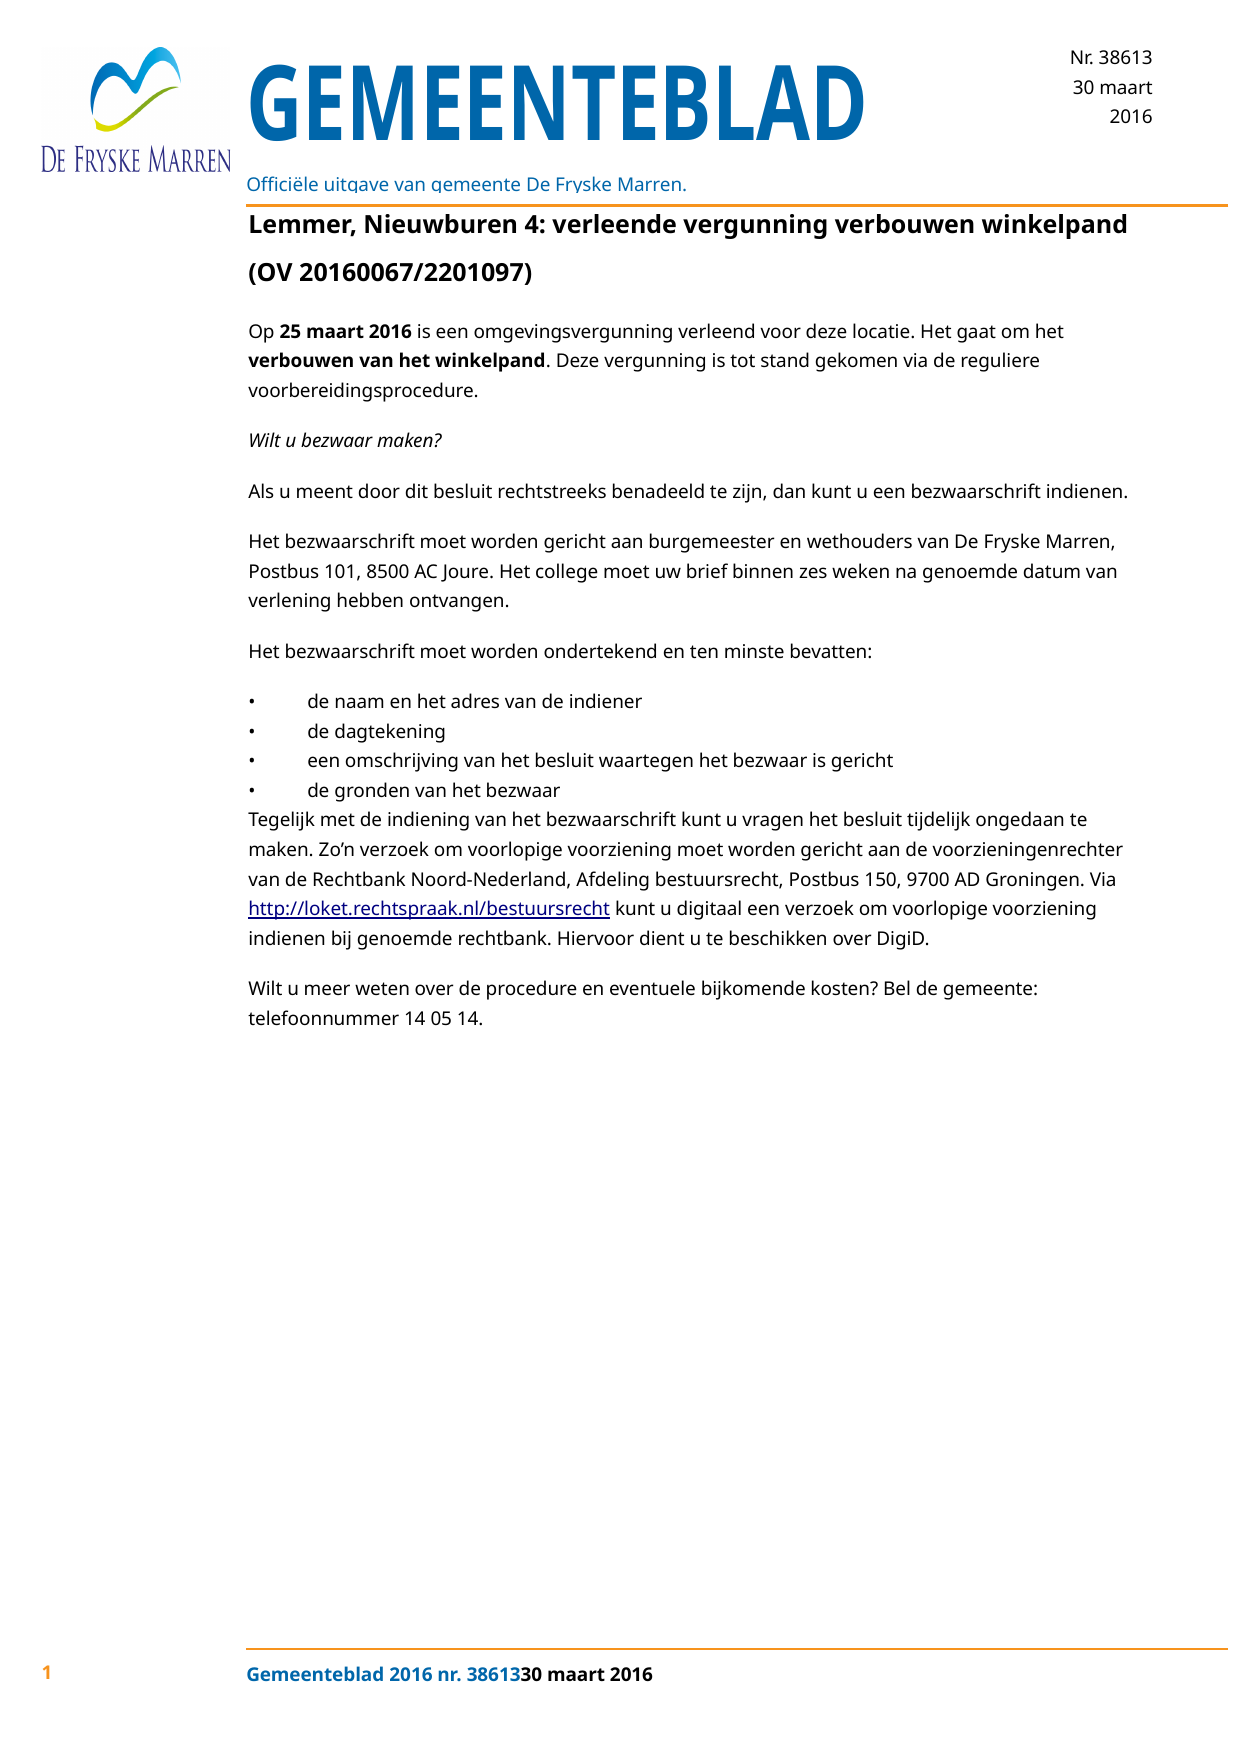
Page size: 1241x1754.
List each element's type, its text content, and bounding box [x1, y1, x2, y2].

list de dagtekening [248, 718, 1152, 744]
text Het bezwaarschrift moet worden gericht aan burgemeester en wethouders van De Fryske Marren, Postbus 101, 8500 AC Joure. Het college moet uw brief binnen zes weken na genoemde datum van verlening hebben ontvangen. [248, 528, 1152, 613]
text Als u meent door dit besluit rechtstreeks benadeeld te zijn, dan kunt u een bezwaarschrift indienen. [248, 478, 1152, 504]
list de naam en het adres van de indiener [248, 688, 1152, 714]
text Wilt u meer weten over de procedure en eventuele bijkomende kosten? Bel de gemeente: telefoonnummer 14 05 14. [248, 975, 1152, 1031]
text Het bezwaarschrift moet worden ondertekend en ten minste bevatten: [248, 638, 1152, 664]
list de gronden van het bezwaar [248, 777, 1152, 803]
picture [41, 47, 231, 172]
text Lemmer, Nieuwburen 4: verleende vergunning verbouwen winkelpand (OV 20160067/2201097) [248, 207, 1152, 288]
text Op 25 maart 2016 is een omgevingsvergunning verleend voor deze locatie. Het gaat om het verbouwen van het winkelpand. Deze vergunning is tot stand gekomen via de reguliere voorbereidingsprocedure. [248, 318, 1152, 403]
text Tegelijk met de indiening van het bezwaarschrift kunt u vragen het besluit tijdelijk ongedaan te maken. Zo’n verzoek om voorlopige voorziening moet worden gericht aan de voorzieningenrechter van de Rechtbank Noord-Nederland, Afdeling bestuursrecht, Postbus 150, 9700 AD Groningen. Via http://loket.rechtspraak.nl/bestuursrecht kunt u digitaal een verzoek om voorlopige voorziening indienen bij genoemde rechtbank. Hiervoor dient u te beschikken over DigiD. [248, 807, 1152, 951]
list een omschrijving van het besluit waartegen het bezwaar is gericht [248, 747, 1152, 773]
text Wilt u bezwaar maken? [248, 427, 1152, 453]
